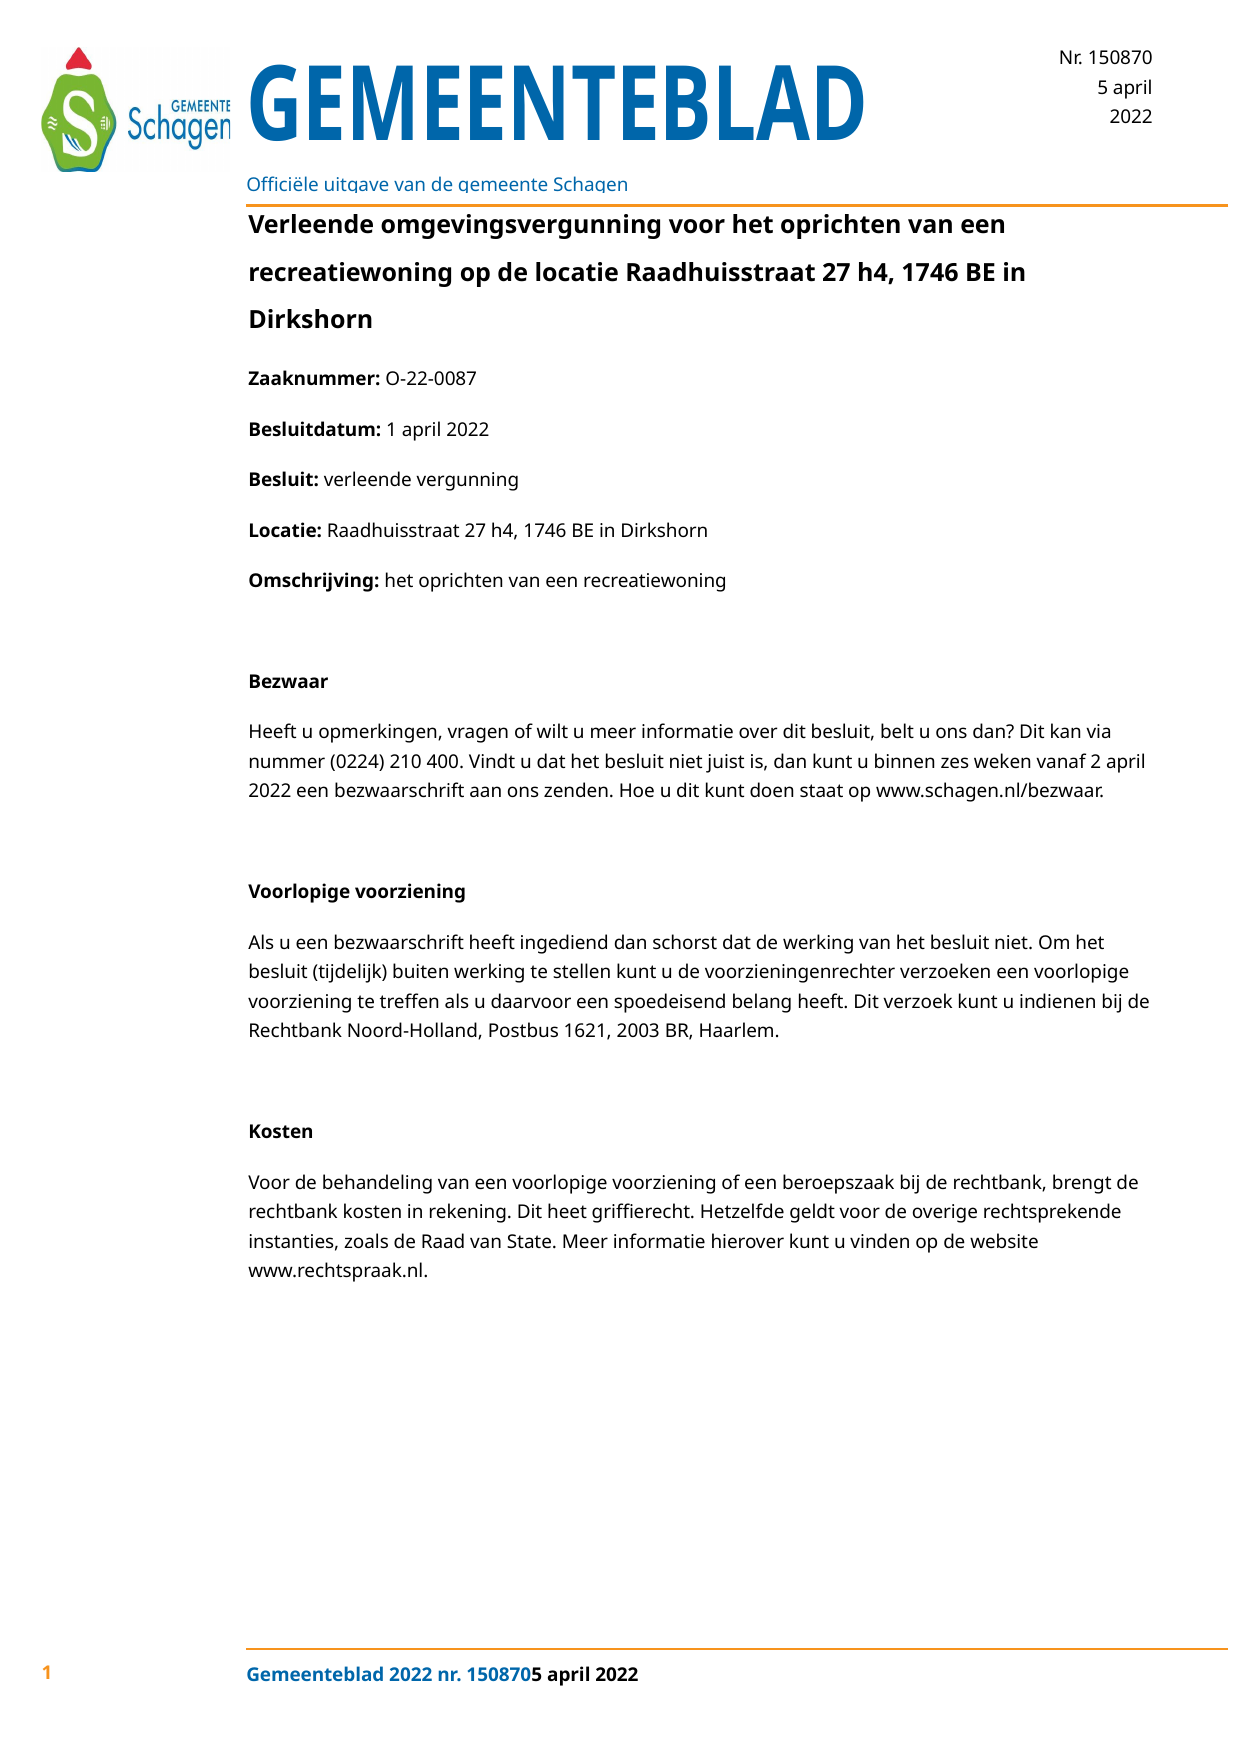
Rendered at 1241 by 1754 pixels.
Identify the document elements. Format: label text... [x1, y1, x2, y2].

text Locatie: Raadhuisstraat 27 h4, 1746 BE in Dirkshorn [248, 517, 1152, 542]
text Besluitdatum: 1 april 2022 [248, 416, 1152, 442]
text Besluit: verleende vergunning [248, 466, 1152, 492]
text Voor de behandeling van een voorlopige voorziening of een beroepszaak bij de rechtbank, brengt de rechtbank kosten in rekening. Dit heet griffierecht. Hetzelfde geldt voor de overige rechtsprekende instanties, zoals de Raad van State. Meer informatie hierover kunt u vinden op de website www.rechtspraak.nl. [248, 1169, 1152, 1283]
text Bezwaar [248, 668, 1152, 694]
text Omschrijving: het oprichten van een recreatiewoning [248, 567, 1152, 593]
text Zaaknummer: O-22-0087 [248, 366, 1152, 391]
text Verleende omgevingsvergunning voor het oprichten van een recreatiewoning op de locatie Raadhuisstraat 27 h4, 1746 BE in Dirkshorn [248, 207, 1152, 336]
text Kosten [248, 1118, 1152, 1144]
text Heeft u opmerkingen, vragen of wilt u meer informatie over dit besluit, belt u ons dan? Dit kan via nummer (0224) 210 400. Vindt u dat het besluit niet juist is, dan kunt u binnen zes weken vanaf 2 april 2022 een bezwaarschrift aan ons zenden. Hoe u dit kunt doen staat op www.schagen.nl/bezwaar. [248, 718, 1152, 803]
text Als u een bezwaarschrift heeft ingediend dan schorst dat de werking van het besluit niet. Om het besluit (tijdelijk) buiten werking te stellen kunt u de voorzieningenrechter verzoeken een voorlopige voorziening te treffen als u daarvoor een spoedeisend belang heeft. Dit verzoek kunt u indienen bij de Rechtbank Noord-Holland, Postbus 1621, 2003 BR, Haarlem. [248, 929, 1152, 1043]
picture [41, 47, 231, 172]
text Voorlopige voorziening [248, 878, 1152, 904]
